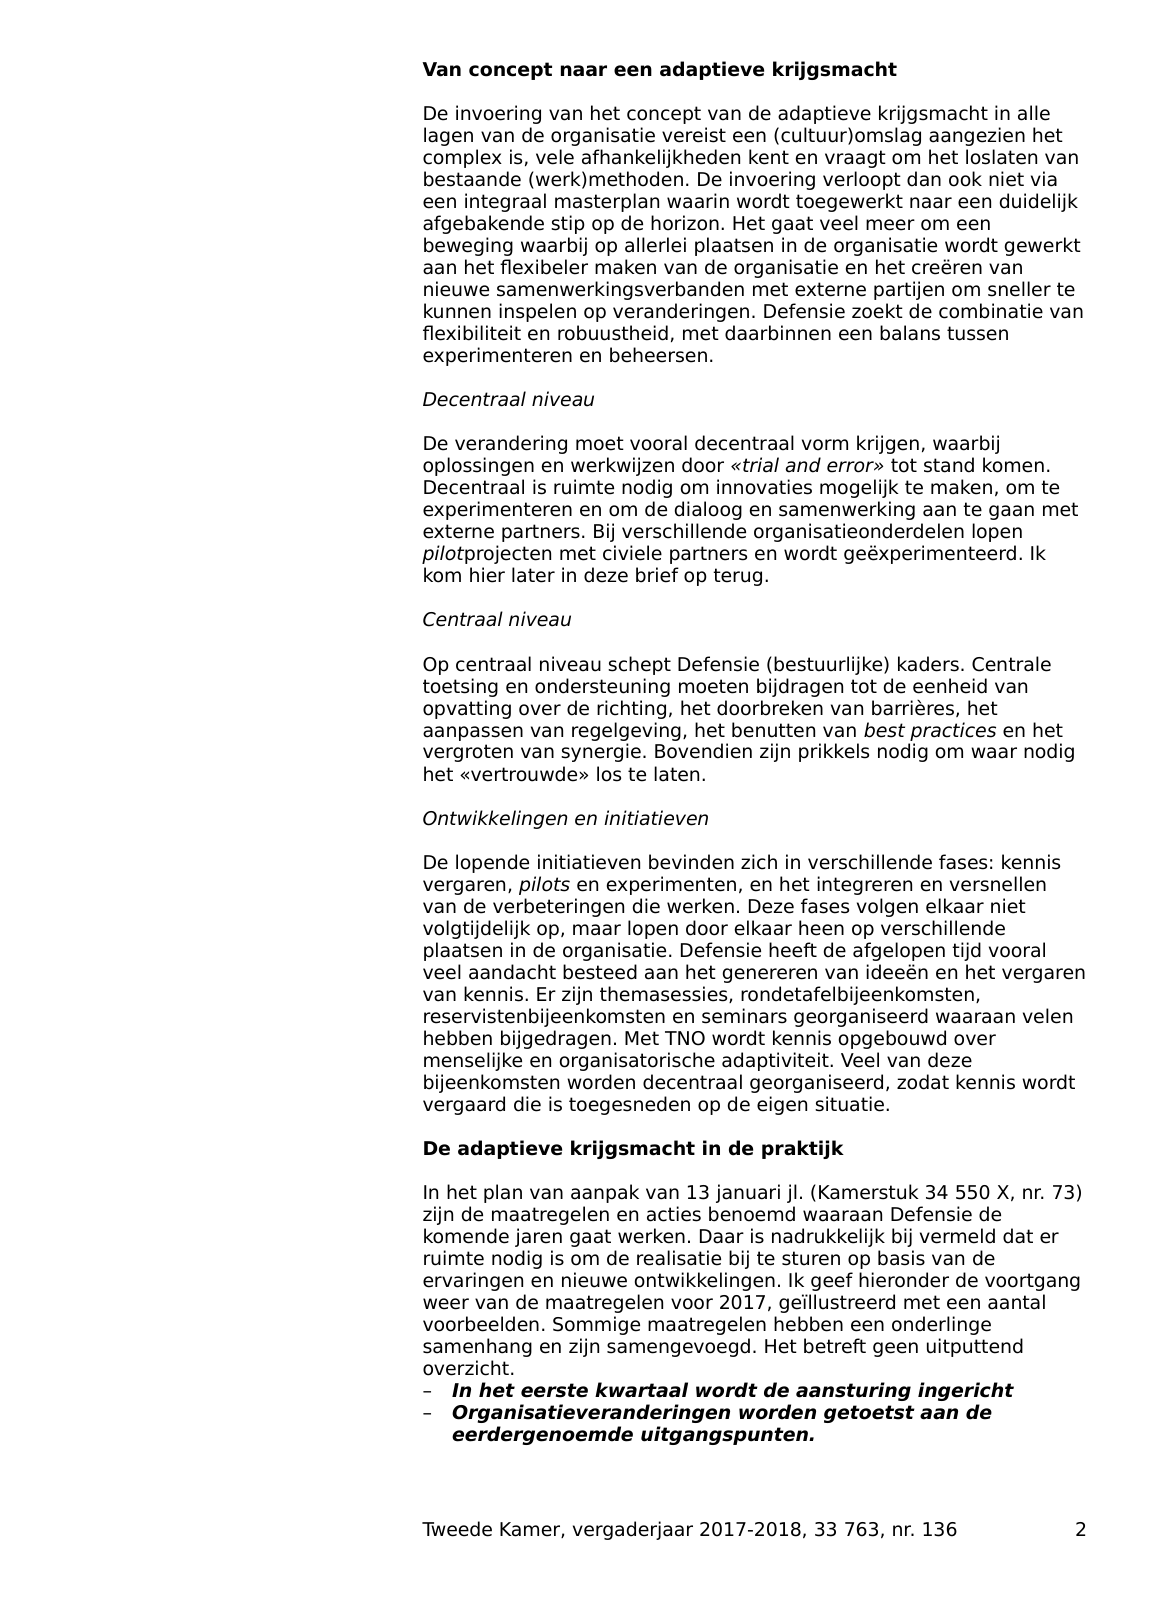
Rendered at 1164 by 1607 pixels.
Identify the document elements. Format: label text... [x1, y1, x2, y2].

text – In het eerste kwartaal wordt de aansturing ingericht [422, 1380, 1087, 1402]
subtitle De adaptieve krijgsmacht in de praktijk [422, 1138, 1087, 1160]
subtitle Van concept naar een adaptieve krijgsmacht [422, 59, 1087, 81]
subtitle Centraal niveau [422, 609, 1087, 631]
text In het plan van aanpak van 13 januari jl. (Kamerstuk 34 550 X, nr. 73) zijn de maatregelen en acties benoemd waaraan Defensie de komende jaren gaat werken. Daar is nadrukkelijk bij vermeld dat er ruimte nodig is om de realisatie bij te sturen op basis van de ervaringen en nieuwe ontwikkelingen. Ik geef hieronder de voortgang weer van de maatregelen voor 2017, geïllustreerd met een aantal voorbeelden. Sommige maatregelen hebben een onderlinge samenhang en zijn samengevoegd. Het betreft geen uitputtend overzicht. [422, 1182, 1087, 1380]
text De lopende initiatieven bevinden zich in verschillende fases: kennis vergaren, pilots en experimenten, en het integreren en versnellen van de verbeteringen die werken. Deze fases volgen elkaar niet volgtijdelijk op, maar lopen door elkaar heen op verschillende plaatsen in de organisatie. Defensie heeft de afgelopen tijd vooral veel aandacht besteed aan het genereren van ideeën en het vergaren van kennis. Er zijn themasessies, rondetafelbijeenkomsten, reservistenbijeenkomsten en seminars georganiseerd waaraan velen hebben bijgedragen. Met TNO wordt kennis opgebouwd over menselijke en organisatorische adaptiviteit. Veel van deze bijeenkomsten worden decentraal georganiseerd, zodat kennis wordt vergaard die is toegesneden op de eigen situatie. [422, 852, 1087, 1116]
subtitle Ontwikkelingen en initiatieven [422, 808, 1087, 829]
text De verandering moet vooral decentraal vorm krijgen, waarbij oplossingen en werkwijzen door «trial and error» tot stand komen. Decentraal is ruimte nodig om innovaties mogelijk te maken, om te experimenteren en om de dialoog en samenwerking aan te gaan met externe partners. Bij verschillende organisatieonderdelen lopen pilotprojecten met civiele partners en wordt geëxperimenteerd. Ik kom hier later in deze brief op terug. [422, 433, 1087, 587]
subtitle Decentraal niveau [422, 389, 1087, 411]
text – Organisatieveranderingen worden getoetst aan de eerdergenoemde uitgangspunten. [422, 1402, 1087, 1446]
text Op centraal niveau schept Defensie (bestuurlijke) kaders. Centrale toetsing en ondersteuning moeten bijdragen tot de eenheid van opvatting over de richting, het doorbreken van barrières, het aanpassen van regelgeving, het benutten van best practices en het vergroten van synergie. Bovendien zijn prikkels nodig om waar nodig het «vertrouwde» los te laten. [422, 653, 1087, 785]
text De invoering van het concept van de adaptieve krijgsmacht in alle lagen van de organisatie vereist een (cultuur)omslag aangezien het complex is, vele afhankelijkheden kent en vraagt om het loslaten van bestaande (werk)methoden. De invoering verloopt dan ook niet via een integraal masterplan waarin wordt toegewerkt naar een duidelijk afgebakende stip op de horizon. Het gaat veel meer om een beweging waarbij op allerlei plaatsen in de organisatie wordt gewerkt aan het flexibeler maken van de organisatie en het creëren van nieuwe samenwerkingsverbanden met externe partijen om sneller te kunnen inspelen op veranderingen. Defensie zoekt de combinatie van flexibiliteit en robuustheid, met daarbinnen een balans tussen experimenteren en beheersen. [422, 103, 1087, 367]
